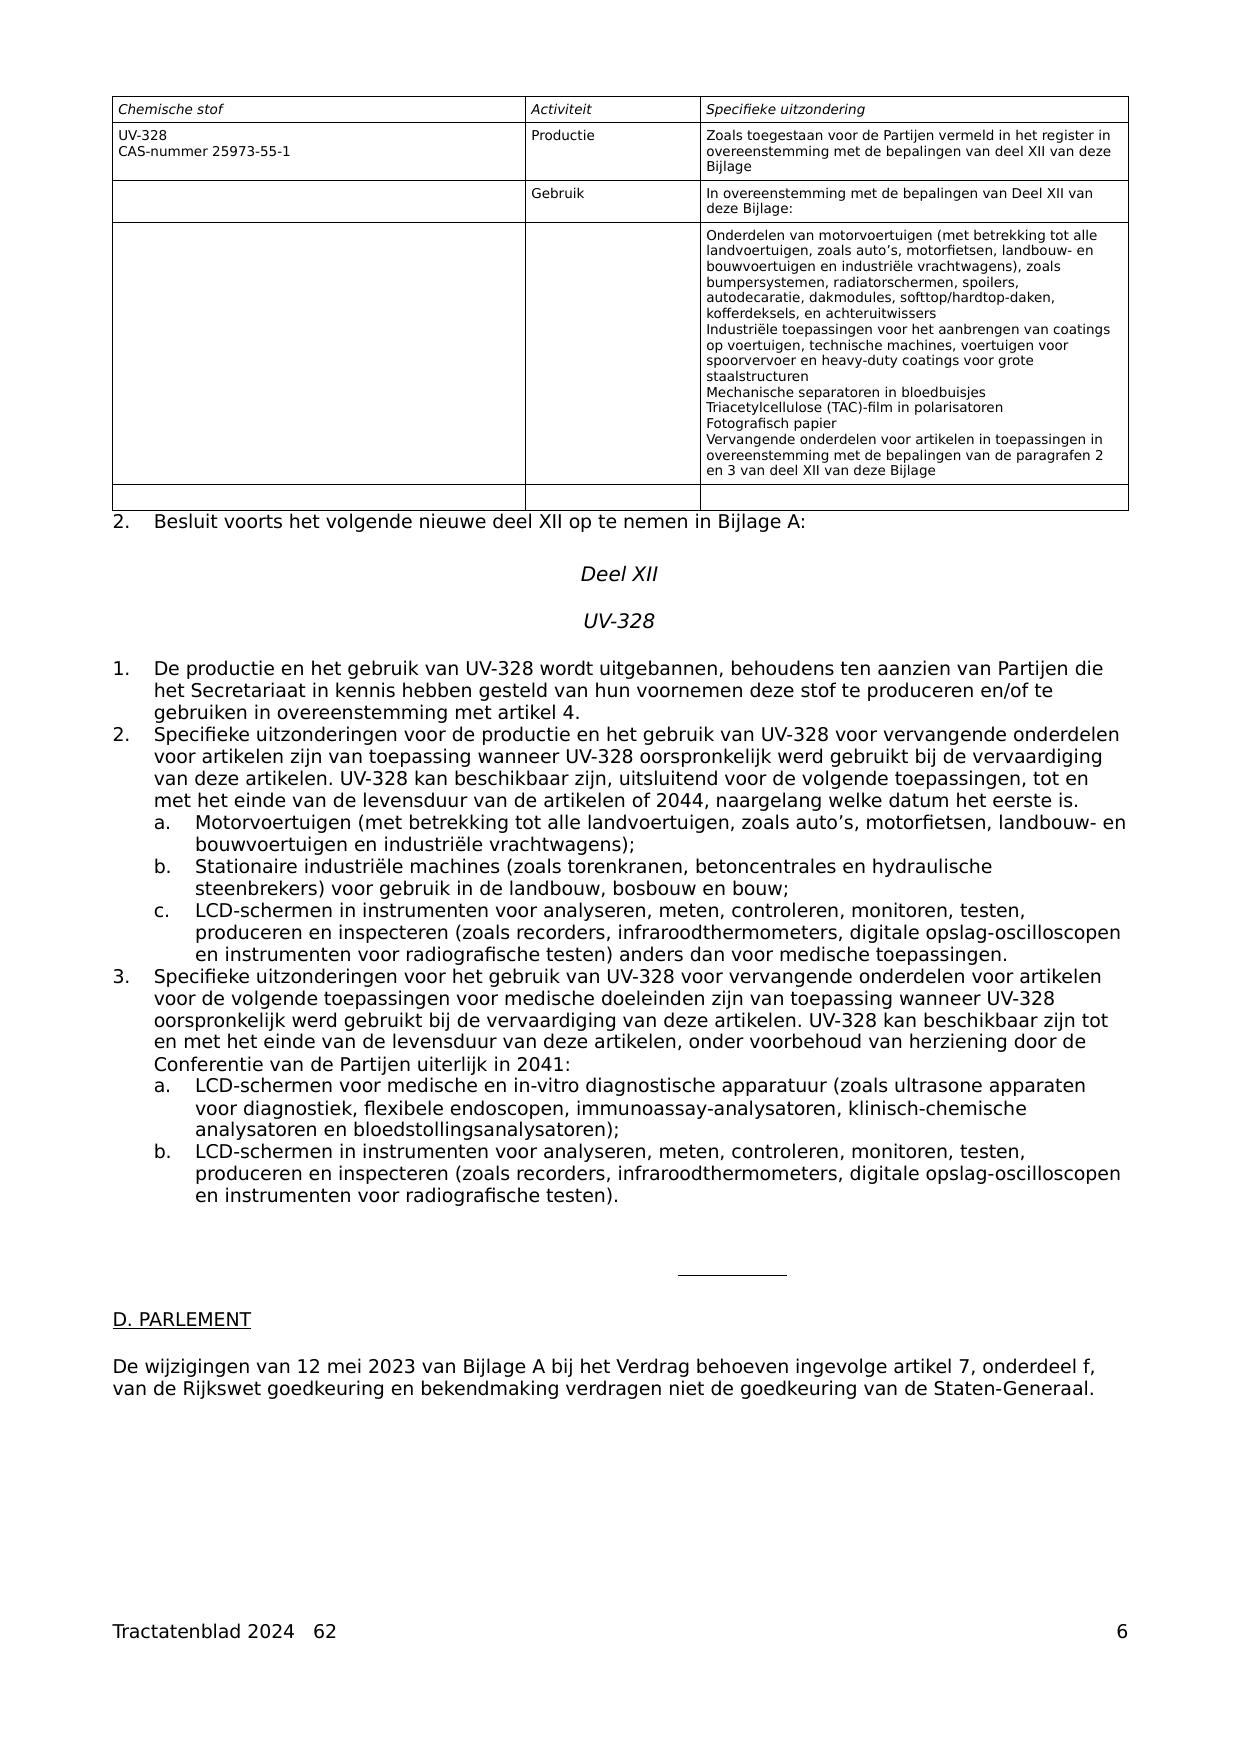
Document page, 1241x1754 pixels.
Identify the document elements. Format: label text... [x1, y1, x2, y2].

text De wijzigingen van 12 mei 2023 van Bijlage A bij het Verdrag behoeven ingevolge artikel 7, onderdeel f, van de Rijkswet goedkeuring en bekendmaking verdragen niet de goedkeuring van de Staten-Generaal. [112, 1356, 1128, 1400]
text 3. Specifieke uitzonderingen voor het gebruik van UV-328 voor vervangende onderdelen voor artikelen voor de volgende toepassingen voor medische doeleinden zijn van toepassing wanneer UV-328 oorspronkelijk werd gebruikt bij de vervaardiging van deze artikelen. UV-328 kan beschikbaar zijn tot en met het einde van de levensduur van deze artikelen, onder voorbehoud van herziening door de Conferentie van de Partijen uiterlijk in 2041: [112, 966, 1128, 1075]
table_cell [113, 181, 525, 222]
table_cell [113, 485, 525, 510]
text a. LCD-schermen voor medische en in-vitro diagnostische apparatuur (zoals ultrasone apparaten voor diagnostiek, flexibele endoscopen, immunoassay-analysatoren, klinisch-chemische analysatoren en bloedstollingsanalysatoren); [153, 1075, 1128, 1141]
table_cell In overeenstemming met de bepalingen van Deel XII van deze Bijlage: [701, 181, 1128, 222]
text c. LCD-schermen in instrumenten voor analyseren, meten, controleren, monitoren, testen, produceren en inspecteren (zoals recorders, infraroodthermometers, digitale opslag-oscilloscopen en instrumenten voor radiografische testen) anders dan voor medische toepassingen. [153, 899, 1128, 966]
table_cell UV-328 CAS-nummer 25973-55-1 [113, 123, 525, 180]
subtitle Deel XII UV-328 [112, 563, 1128, 633]
text b. LCD-schermen in instrumenten voor analyseren, meten, controleren, monitoren, testen, produceren en inspecteren (zoals recorders, infraroodthermometers, digitale opslag-oscilloscopen en instrumenten voor radiografische testen). [153, 1141, 1128, 1207]
text a. Motorvoertuigen (met betrekking tot alle landvoertuigen, zoals auto’s, motorfietsen, landbouw- en bouwvoertuigen en industriële vrachtwagens); [153, 812, 1128, 856]
table_cell Zoals toegestaan voor de Partijen vermeld in het register in overeenstemming met de bepalingen van deel XII van deze Bijlage [701, 123, 1128, 180]
table_header Specifieke uitzondering [701, 97, 1128, 122]
table_header Chemische stof [113, 97, 525, 122]
table_cell [701, 485, 1128, 510]
text b. Stationaire industriële machines (zoals torenkranen, betoncentrales en hydraulische steenbrekers) voor gebruik in de landbouw, bosbouw en bouw; [153, 856, 1128, 899]
text 1. De productie en het gebruik van UV-328 wordt uitgebannen, behoudens ten aanzien van Partijen die het Secretariaat in kennis hebben gesteld van hun voornemen deze stof te produceren en/of te gebruiken in overeenstemming met artikel 4. [112, 658, 1128, 724]
table_header Activiteit [526, 97, 700, 122]
text 2. Besluit voorts het volgende nieuwe deel XII op te nemen in Bijlage A: [112, 511, 1128, 533]
table_cell [526, 223, 700, 484]
text 2. Specifieke uitzonderingen voor de productie en het gebruik van UV-328 voor vervangende onderdelen voor artikelen zijn van toepassing wanneer UV-328 oorspronkelijk werd gebruikt bij de vervaardiging van deze artikelen. UV-328 kan beschikbaar zijn, uitsluitend voor de volgende toepassingen, tot en met het einde van de levensduur van de artikelen of 2044, naargelang welke datum het eerste is. [112, 724, 1128, 812]
table_cell Gebruik [526, 181, 700, 222]
subtitle D. PARLEMENT [112, 1309, 1128, 1331]
table_cell Onderdelen van motorvoertuigen (met betrekking tot alle landvoertuigen, zoals auto’s, motorfietsen, landbouw- en bouwvoertuigen en industriële vrachtwagens), zoals bumpersystemen, radiatorschermen, spoilers, autodecaratie, dakmodules, softtop/hardtop-daken, kofferdeksels, en achteruitwissers Industriële toepassingen voor het aanbrengen van coatings op voertuigen, technische machines, voertuigen voor spoorvervoer en heavy-duty coatings voor grote staalstructuren Mechanische separatoren in bloedbuisjes Triacetylcellulose (TAC)-film in polarisatoren Fotografisch papier Vervangende onderdelen voor artikelen in toepassingen in overeenstemming met de bepalingen van de paragrafen 2 en 3 van deel XII van deze Bijlage [701, 223, 1128, 484]
table_cell Productie [526, 123, 700, 180]
table_cell [526, 485, 700, 510]
table_cell [113, 223, 525, 484]
